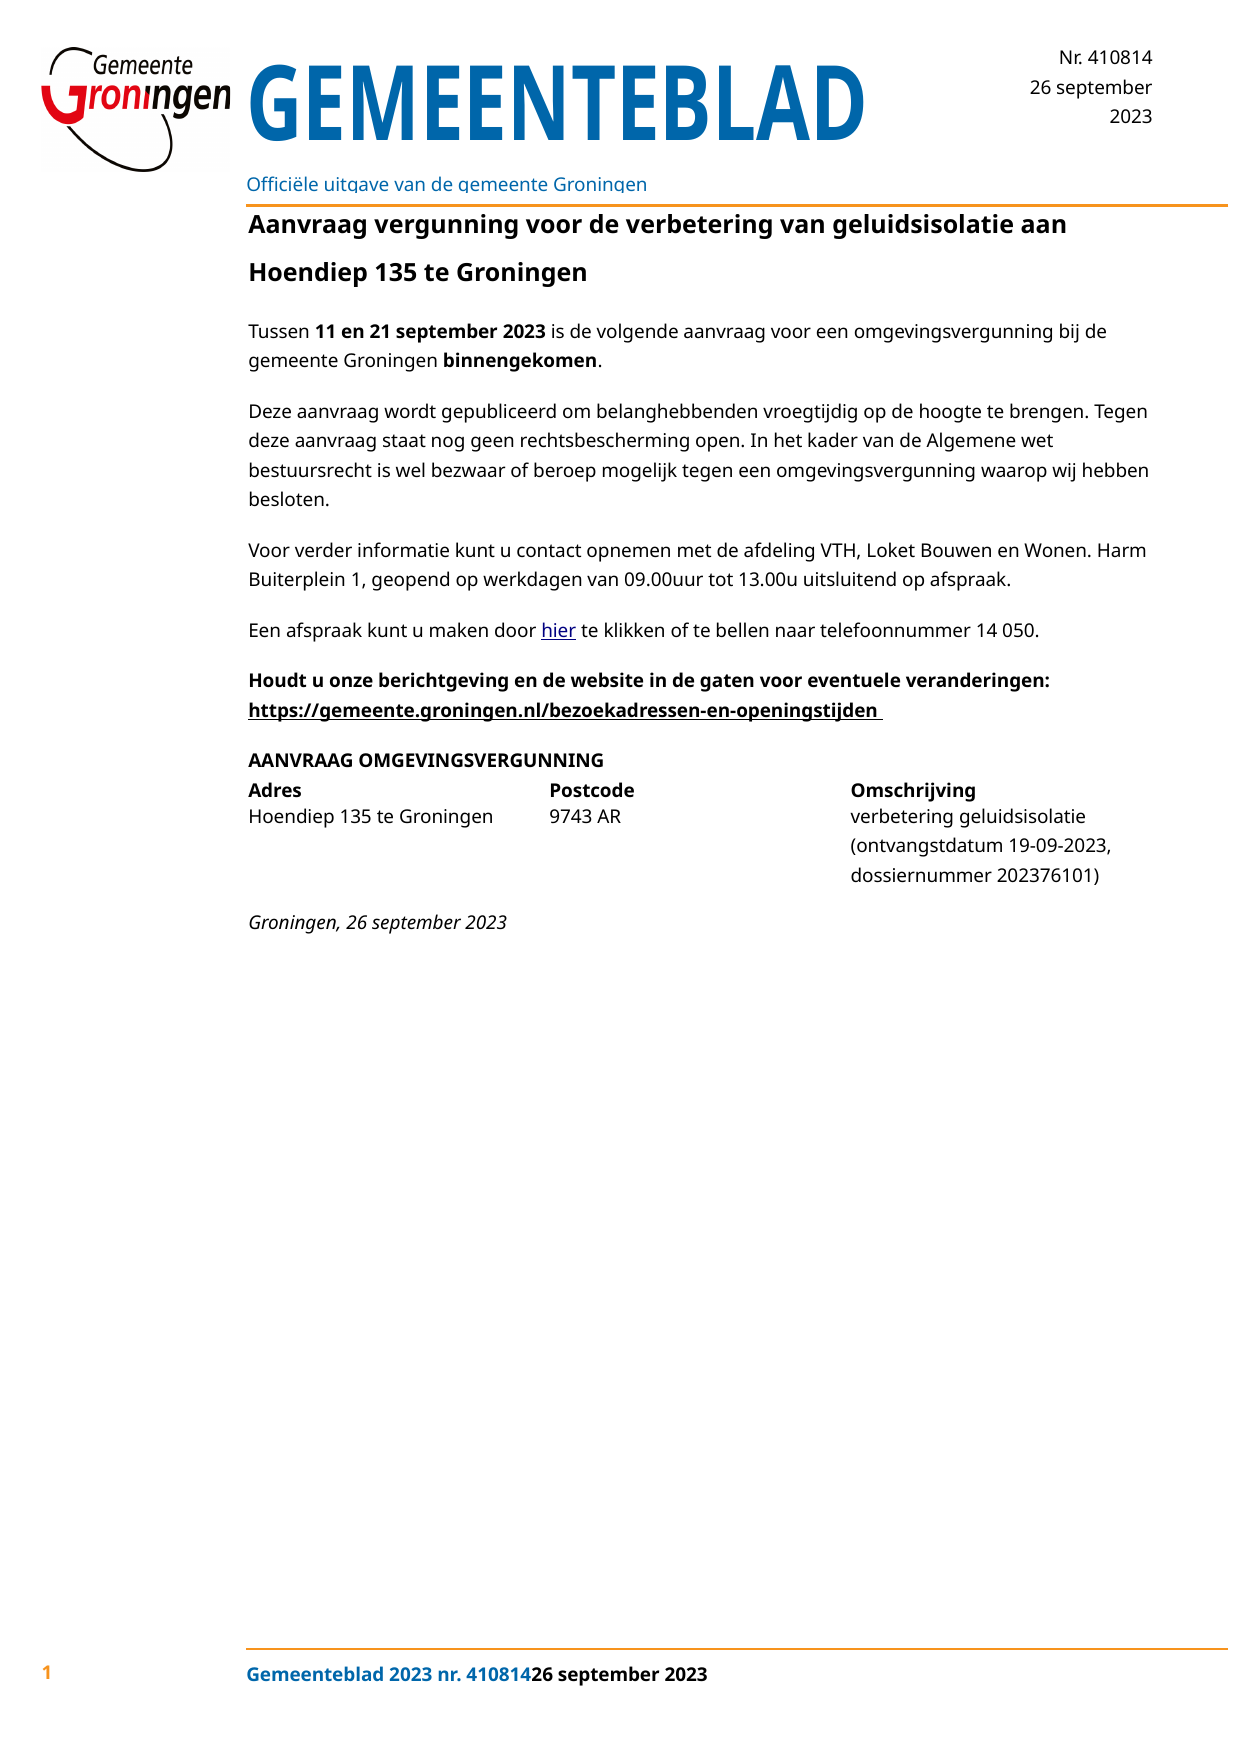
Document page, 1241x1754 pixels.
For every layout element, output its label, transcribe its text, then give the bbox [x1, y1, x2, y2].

text Voor verder informatie kunt u contact opnemen met de afdeling VTH, Loket Bouwen en Wonen. Harm Buiterplein 1, geopend op werkdagen van 09.00uur tot 13.00u uitsluitend op afspraak. [248, 537, 1152, 592]
text Aanvraag vergunning voor de verbetering van geluidsisolatie aan Hoendiep 135 te Groningen [248, 207, 1152, 288]
table_cell verbetering geluidsisolatie (ontvangstdatum 19-09-2023, dossiernummer 202376101) [850, 803, 1152, 888]
table_cell Hoendiep 135 te Groningen [248, 803, 549, 888]
table_cell 9743 AR [549, 803, 850, 888]
text Houdt u onze berichtgeving en de website in de gaten voor eventuele veranderingen: https://gemeente.groningen.nl/bezoekadressen-en-openingstijden [248, 667, 1152, 723]
text Een afspraak kunt u maken door hier te klikken of te bellen naar telefoonnummer 14 050. [248, 617, 1152, 643]
table_header Postcode [549, 777, 850, 803]
text Groningen, 26 september 2023 [248, 909, 1152, 935]
picture [41, 47, 231, 172]
text Tussen 11 en 21 september 2023 is de volgende aanvraag voor een omgevingsvergunning bij de gemeente Groningen binnengekomen. [248, 318, 1152, 373]
table_header Adres [248, 777, 549, 803]
text Deze aanvraag wordt gepubliceerd om belanghebbenden vroegtijdig op de hoogte te brengen. Tegen deze aanvraag staat nog geen rechtsbescherming open. In het kader van de Algemene wet bestuursrecht is wel bezwaar of beroep mogelijk tegen een omgevingsvergunning waarop wij hebben besloten. [248, 398, 1152, 512]
text AANVRAAG OMGEVINGSVERGUNNING [248, 747, 1152, 773]
table_header Omschrijving [850, 777, 1152, 803]
